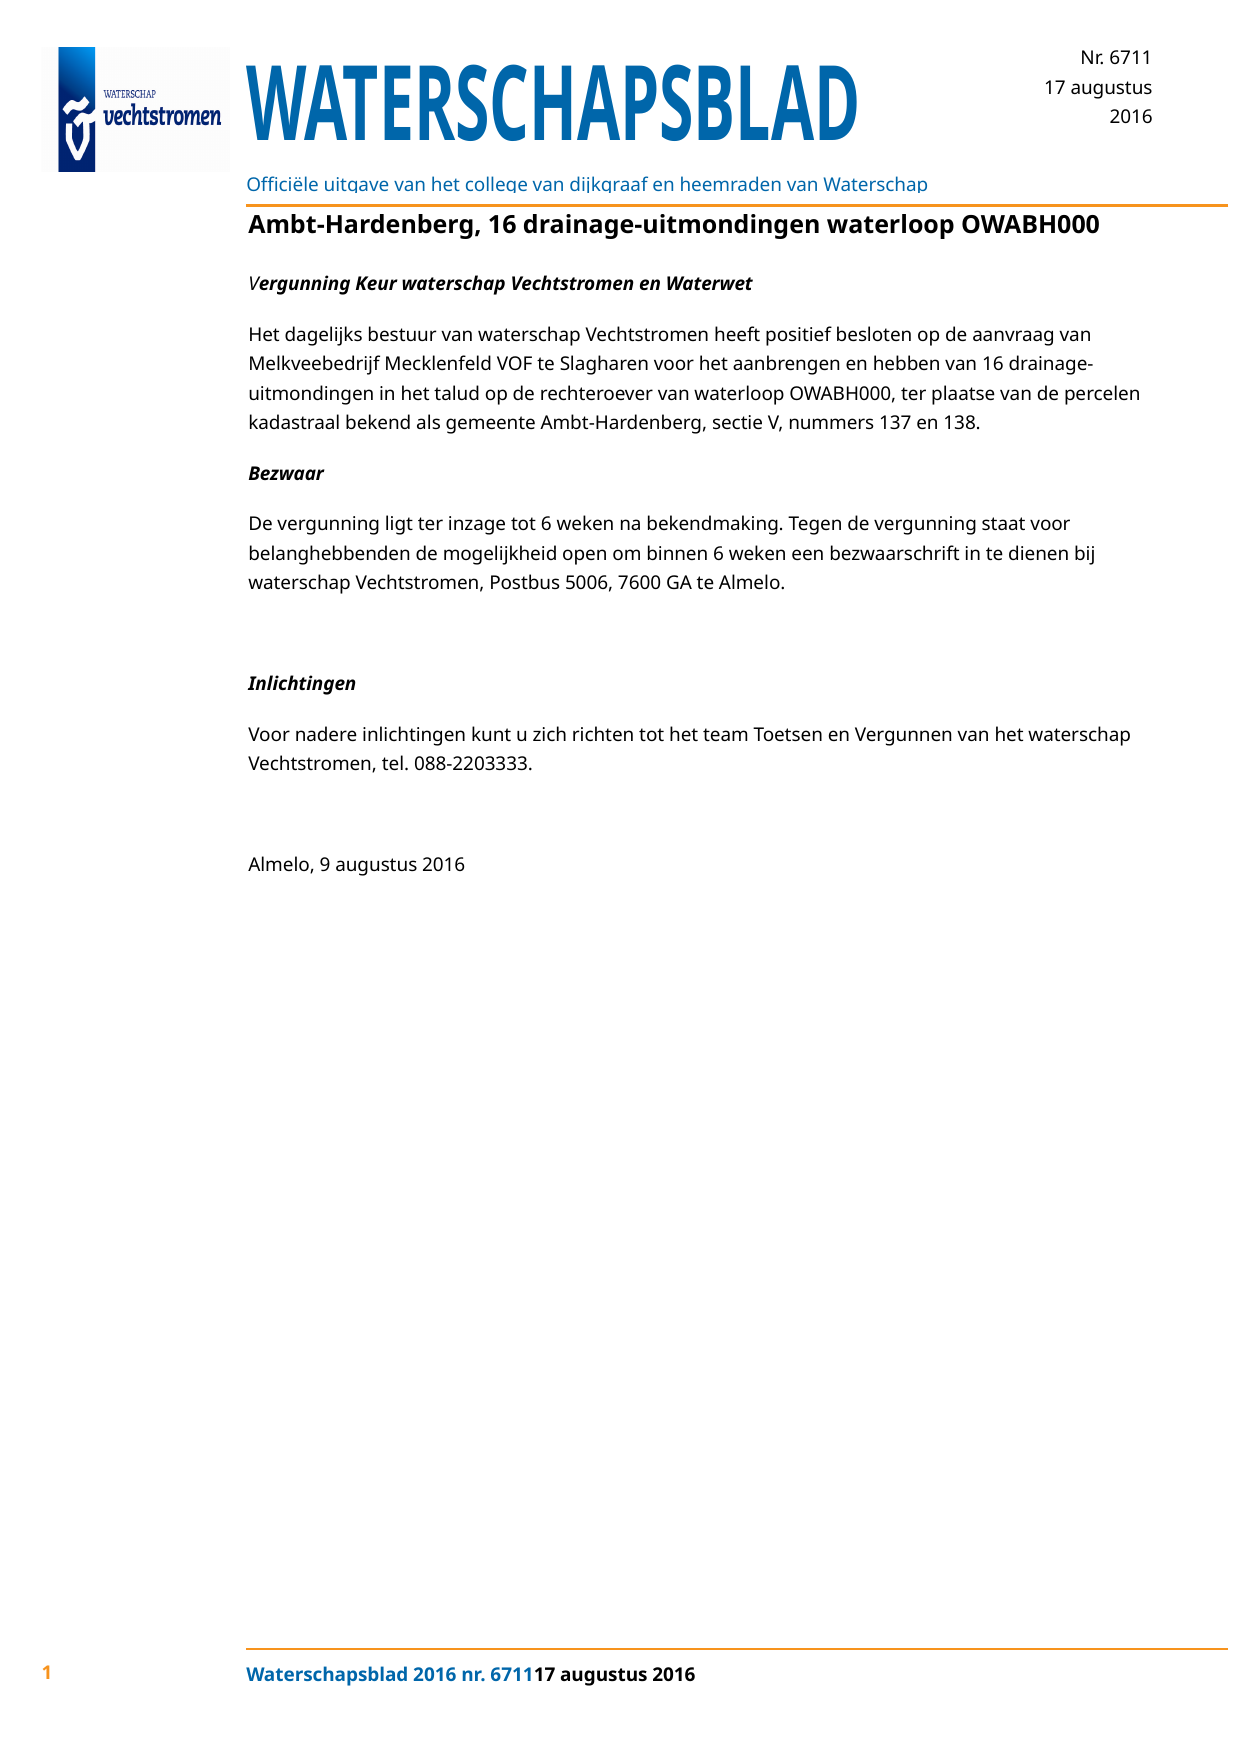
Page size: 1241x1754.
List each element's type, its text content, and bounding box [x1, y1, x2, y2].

text Bezwaar [248, 460, 1152, 486]
text Almelo, 9 augustus 2016 [248, 851, 1152, 877]
picture [41, 47, 231, 172]
text Ambt-Hardenberg, 16 drainage-uitmondingen waterloop OWABH000 [248, 207, 1152, 241]
text Het dagelijks bestuur van waterschap Vechtstromen heeft positief besloten op de aanvraag van Melkveebedrijf Mecklenfeld VOF te Slagharen voor het aanbrengen en hebben van 16 drainage-uitmondingen in het talud op de rechteroever van waterloop OWABH000, ter plaatse van de percelen kadastraal bekend als gemeente Ambt-Hardenberg, sectie V, nummers 137 en 138. [248, 321, 1152, 435]
text Inlichtingen [248, 670, 1152, 696]
text De vergunning ligt ter inzage tot 6 weken na bekendmaking. Tegen de vergunning staat voor belanghebbenden de mogelijkheid open om binnen 6 weken een bezwaarschrift in te dienen bij waterschap Vechtstromen, Postbus 5006, 7600 GA te Almelo. [248, 510, 1152, 595]
text Voor nadere inlichtingen kunt u zich richten tot het team Toetsen en Vergunnen van het waterschap Vechtstromen, tel. 088-2203333. [248, 721, 1152, 776]
text Vergunning Keur waterschap Vechtstromen en Waterwet [248, 270, 1152, 296]
